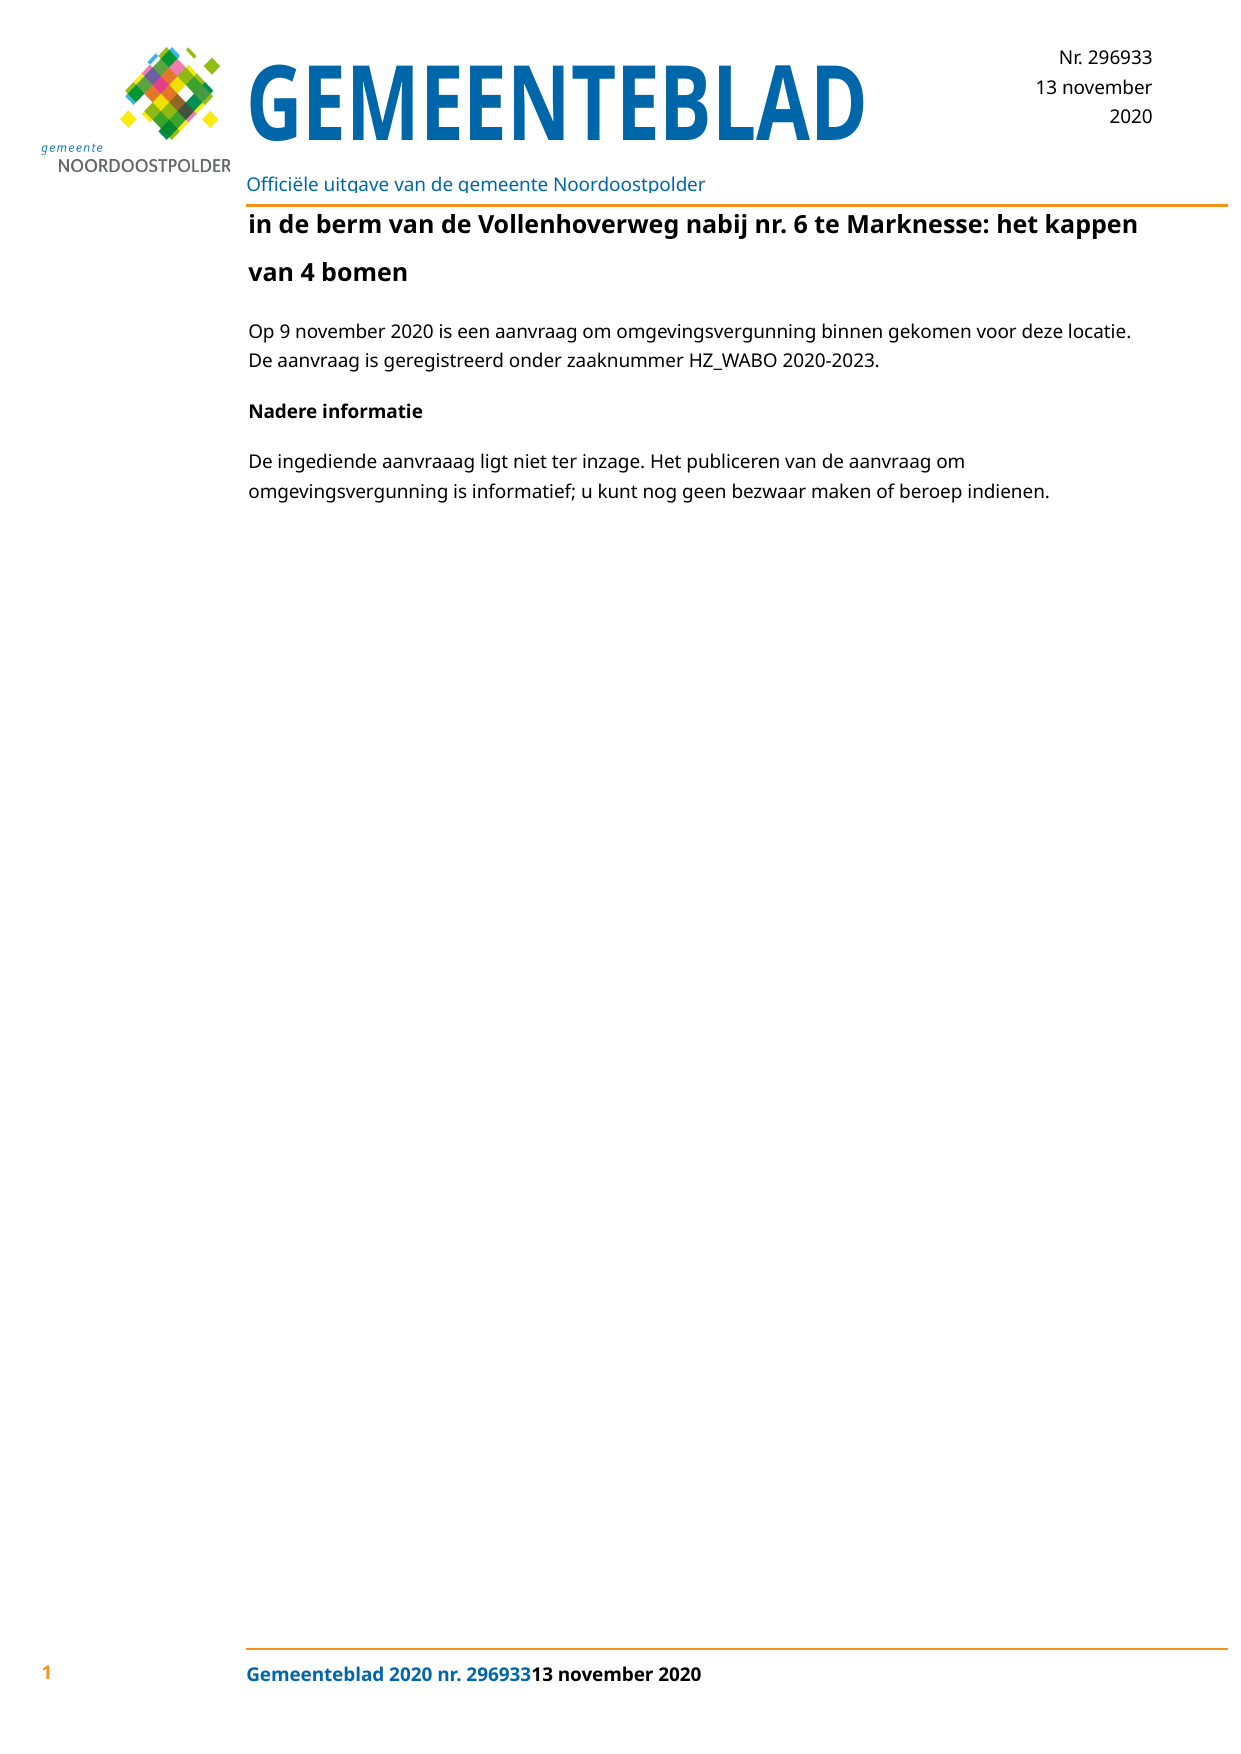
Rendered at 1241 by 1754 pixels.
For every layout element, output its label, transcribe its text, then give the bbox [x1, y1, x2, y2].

text in de berm van de Vollenhoverweg nabij nr. 6 te Marknesse: het kappen van 4 bomen [248, 207, 1152, 288]
text Op 9 november 2020 is een aanvraag om omgevingsvergunning binnen gekomen voor deze locatie. De aanvraag is geregistreerd onder zaaknummer HZ_WABO 2020-2023. [248, 318, 1152, 373]
text Nadere informatie [248, 398, 1152, 424]
picture [41, 47, 231, 172]
text De ingediende aanvraaag ligt niet ter inzage. Het publiceren van de aanvraag om omgevingsvergunning is informatief; u kunt nog geen bezwaar maken of beroep indienen. [248, 448, 1152, 504]
